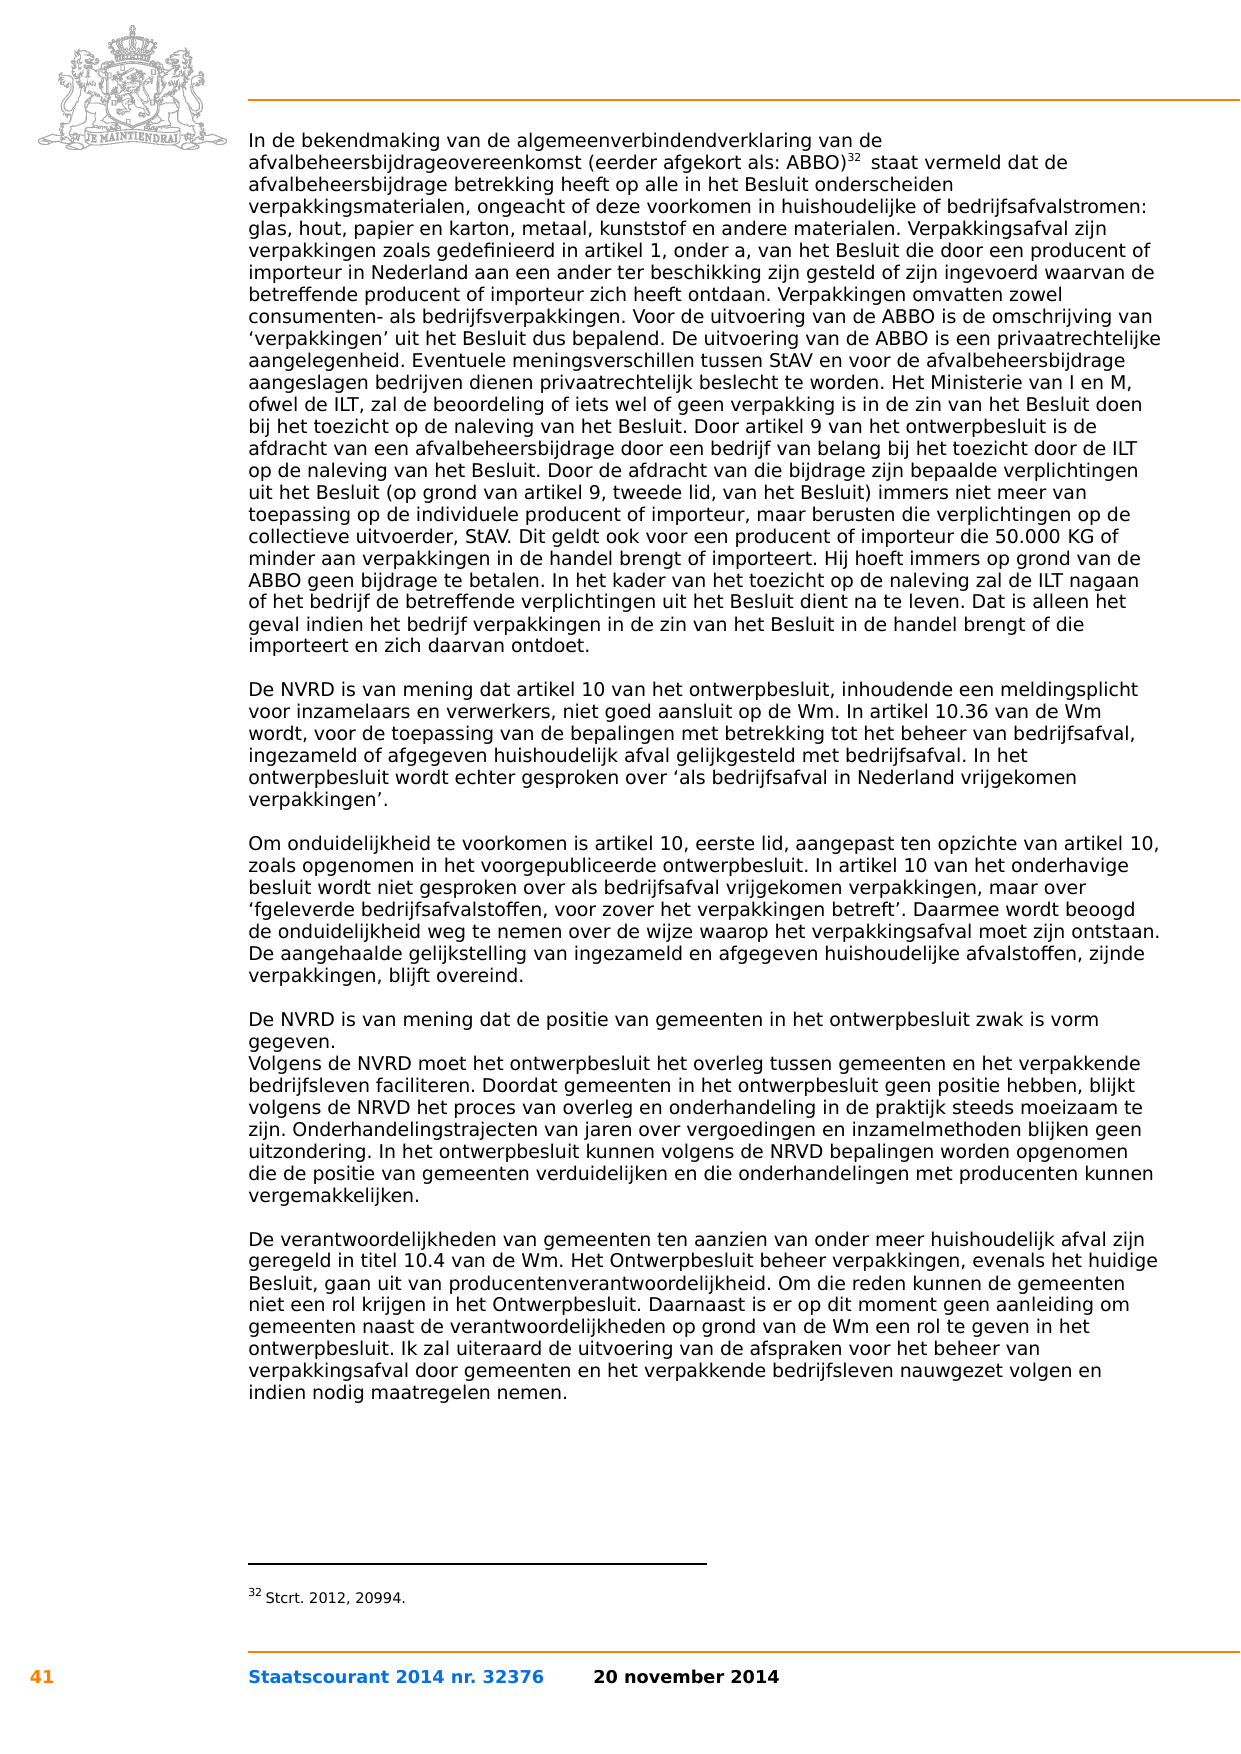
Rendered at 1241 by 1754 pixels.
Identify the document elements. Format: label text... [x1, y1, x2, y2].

text Stcrt. 2012, 20994. [248, 1586, 1163, 1608]
text De NVRD is van mening dat artikel 10 van het ontwerpbesluit, inhoudende een meldingsplicht voor inzamelaars en verwerkers, niet goed aansluit op de Wm. In artikel 10.36 van de Wm wordt, voor de toepassing van de bepalingen met betrekking tot het beheer van bedrijfsafval, ingezameld of afgegeven huishoudelijk afval gelijkgesteld met bedrijfsafval. In het ontwerpbesluit wordt echter gesproken over ‘als bedrijfsafval in Nederland vrijgekomen verpakkingen’. [248, 679, 1163, 811]
text Om onduidelijkheid te voorkomen is artikel 10, eerste lid, aangepast ten opzichte van artikel 10, zoals opgenomen in het voorgepubliceerde ontwerpbesluit. In artikel 10 van het onderhavige besluit wordt niet gesproken over als bedrijfsafval vrijgekomen verpakkingen, maar over ‘fgeleverde bedrijfsafvalstoffen, voor zover het verpakkingen betreft’. Daarmee wordt beoogd de onduidelijkheid weg te nemen over de wijze waarop het verpakkingsafval moet zijn ontstaan. De aangehaalde gelijkstelling van ingezameld en afgegeven huishoudelijke afvalstoffen, zijnde verpakkingen, blijft overeind. [248, 833, 1163, 987]
text De verantwoordelijkheden van gemeenten ten aanzien van onder meer huishoudelijk afval zijn geregeld in titel 10.4 van de Wm. Het Ontwerpbesluit beheer verpakkingen, evenals het huidige Besluit, gaan uit van producentenverantwoordelijkheid. Om die reden kunnen de gemeenten niet een rol krijgen in het Ontwerpbesluit. Daarnaast is er op dit moment geen aanleiding om gemeenten naast de verantwoordelijkheden op grond van de Wm een rol te geven in het ontwerpbesluit. Ik zal uiteraard de uitvoering van de afspraken voor het beheer van verpakkingsafval door gemeenten en het verpakkende bedrijfsleven nauwgezet volgen en indien nodig maatregelen nemen. [248, 1228, 1163, 1404]
text In de bekendmaking van de algemeenverbindendverklaring van de afvalbeheersbijdrageovereenkomst (eerder afgekort als: ABBO) staat vermeld dat de afvalbeheersbijdrage betrekking heeft op alle in het Besluit onderscheiden verpakkingsmaterialen, ongeacht of deze voorkomen in huishoudelijke of bedrijfsafvalstromen: glas, hout, papier en karton, metaal, kunststof en andere materialen. Verpakkingsafval zijn verpakkingen zoals gedefinieerd in artikel 1, onder a, van het Besluit die door een producent of importeur in Nederland aan een ander ter beschikking zijn gesteld of zijn ingevoerd waarvan de betreffende producent of importeur zich heeft ontdaan. Verpakkingen omvatten zowel consumenten- als bedrijfsverpakkingen. Voor de uitvoering van de ABBO is de omschrijving van ‘verpakkingen’ uit het Besluit dus bepalend. De uitvoering van de ABBO is een privaatrechtelijke aangelegenheid. Eventuele meningsverschillen tussen StAV en voor de afvalbeheersbijdrage aangeslagen bedrijven dienen privaatrechtelijk beslecht te worden. Het Ministerie van I en M, ofwel de ILT, zal de beoordeling of iets wel of geen verpakking is in de zin van het Besluit doen bij het toezicht op de naleving van het Besluit. Door artikel 9 van het ontwerpbesluit is de afdracht van een afvalbeheersbijdrage door een bedrijf van belang bij het toezicht door de ILT op de naleving van het Besluit. Door de afdracht van die bijdrage zijn bepaalde verplichtingen uit het Besluit (op grond van artikel 9, tweede lid, van het Besluit) immers niet meer van toepassing op de individuele producent of importeur, maar berusten die verplichtingen op de collectieve uitvoerder, StAV. Dit geldt ook voor een producent of importeur die 50.000 KG of minder aan verpakkingen in de handel brengt of importeert. Hij hoeft immers op grond van de ABBO geen bijdrage te betalen. In het kader van het toezicht op de naleving zal de ILT nagaan of het bedrijf de betreffende verplichtingen uit het Besluit dient na te leven. Dat is alleen het geval indien het bedrijf verpakkingen in de zin van het Besluit in de handel brengt of die importeert en zich daarvan ontdoet. [248, 130, 1163, 657]
picture [38, 25, 227, 150]
text De NVRD is van mening dat de positie van gemeenten in het ontwerpbesluit zwak is vorm gegeven. [248, 1009, 1163, 1053]
text Volgens de NVRD moet het ontwerpbesluit het overleg tussen gemeenten en het verpakkende bedrijfsleven faciliteren. Doordat gemeenten in het ontwerpbesluit geen positie hebben, blijkt volgens de NRVD het proces van overleg en onderhandeling in de praktijk steeds moeizaam te zijn. Onderhandelingstrajecten van jaren over vergoedingen en inzamelmethoden blijken geen uitzondering. In het ontwerpbesluit kunnen volgens de NRVD bepalingen worden opgenomen die de positie van gemeenten verduidelijken en die onderhandelingen met producenten kunnen vergemakkelijken. [248, 1053, 1163, 1207]
